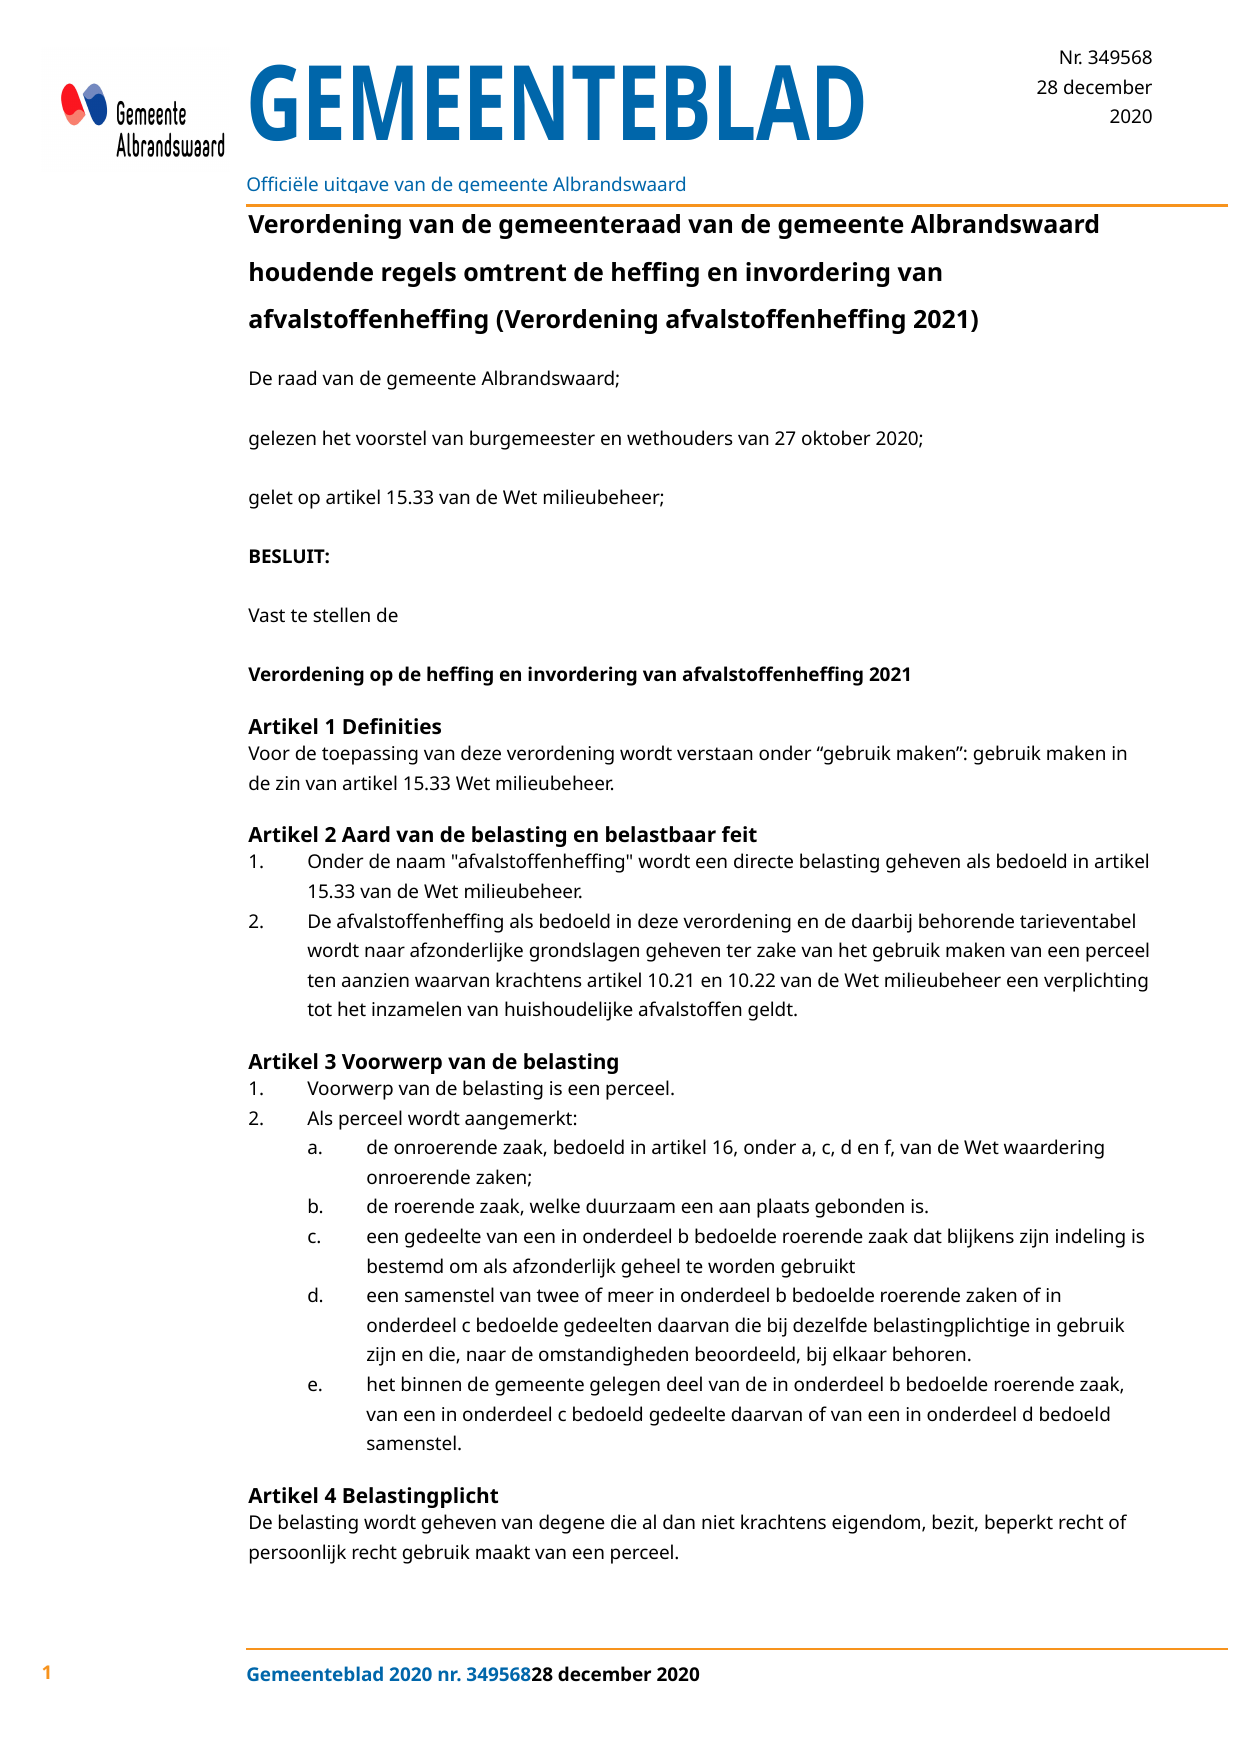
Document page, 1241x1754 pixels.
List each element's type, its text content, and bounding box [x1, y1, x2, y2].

picture [41, 47, 231, 172]
list Voorwerp van de belasting is een perceel. [248, 1075, 1152, 1101]
text Artikel 2 Aard van de belasting en belastbaar feit [248, 820, 1152, 849]
text BESLUIT: [248, 543, 1152, 569]
list het binnen de gemeente gelegen deel van de in onderdeel b bedoelde roerende zaak, van een in onderdeel c bedoeld gedeelte daarvan of van een in onderdeel d bedoeld samenstel. [307, 1371, 1152, 1456]
list Als perceel wordt aangemerkt: [248, 1105, 1152, 1131]
list de roerende zaak, welke duurzaam een aan plaats gebonden is. [307, 1194, 1152, 1219]
text gelet op artikel 15.33 van de Wet milieubeheer; [248, 484, 1152, 509]
text Artikel 1 Definities [248, 712, 1152, 740]
list een gedeelte van een in onderdeel b bedoelde roerende zaak dat blijkens zijn indeling is bestemd om als afzonderlijk geheel te worden gebruikt [307, 1223, 1152, 1279]
list De afvalstoffenheffing als bedoeld in deze verordening en de daarbij behorende tarieventabel wordt naar afzonderlijke grondslagen geheven ter zake van het gebruik maken van een perceel ten aanzien waarvan krachtens artikel 10.21 en 10.22 van de Wet milieubeheer een verplichting tot het inzamelen van huishoudelijke afvalstoffen geldt. [248, 908, 1152, 1022]
text Verordening op de heffing en invordering van afvalstoffenheffing 2021 [248, 661, 1152, 687]
text Artikel 4 Belastingplicht [248, 1481, 1152, 1509]
text Vast te stellen de [248, 602, 1152, 628]
text De belasting wordt geheven van degene die al dan niet krachtens eigendom, bezit, beperkt recht of persoonlijk recht gebruik maakt van een perceel. [248, 1509, 1152, 1564]
text Verordening van de gemeenteraad van de gemeente Albrandswaard houdende regels omtrent de heffing en invordering van afvalstoffenheffing (Verordening afvalstoffenheffing 2021) [248, 207, 1152, 336]
list Onder de naam "afvalstoffenheffing" wordt een directe belasting geheven als bedoeld in artikel 15.33 van de Wet milieubeheer. [248, 849, 1152, 904]
text gelezen het voorstel van burgemeester en wethouders van 27 oktober 2020; [248, 425, 1152, 450]
list een samenstel van twee of meer in onderdeel b bedoelde roerende zaken of in onderdeel c bedoelde gedeelten daarvan die bij dezelfde belastingplichtige in gebruik zijn en die, naar de omstandigheden beoordeeld, bij elkaar behoren. [307, 1282, 1152, 1367]
text Voor de toepassing van deze verordening wordt verstaan onder “gebruik maken”: gebruik maken in de zin van artikel 15.33 Wet milieubeheer. [248, 740, 1152, 796]
list de onroerende zaak, bedoeld in artikel 16, onder a, c, d en f, van de Wet waardering onroerende zaken; [307, 1134, 1152, 1190]
text Artikel 3 Voorwerp van de belasting [248, 1047, 1152, 1075]
text De raad van de gemeente Albrandswaard; [248, 366, 1152, 391]
